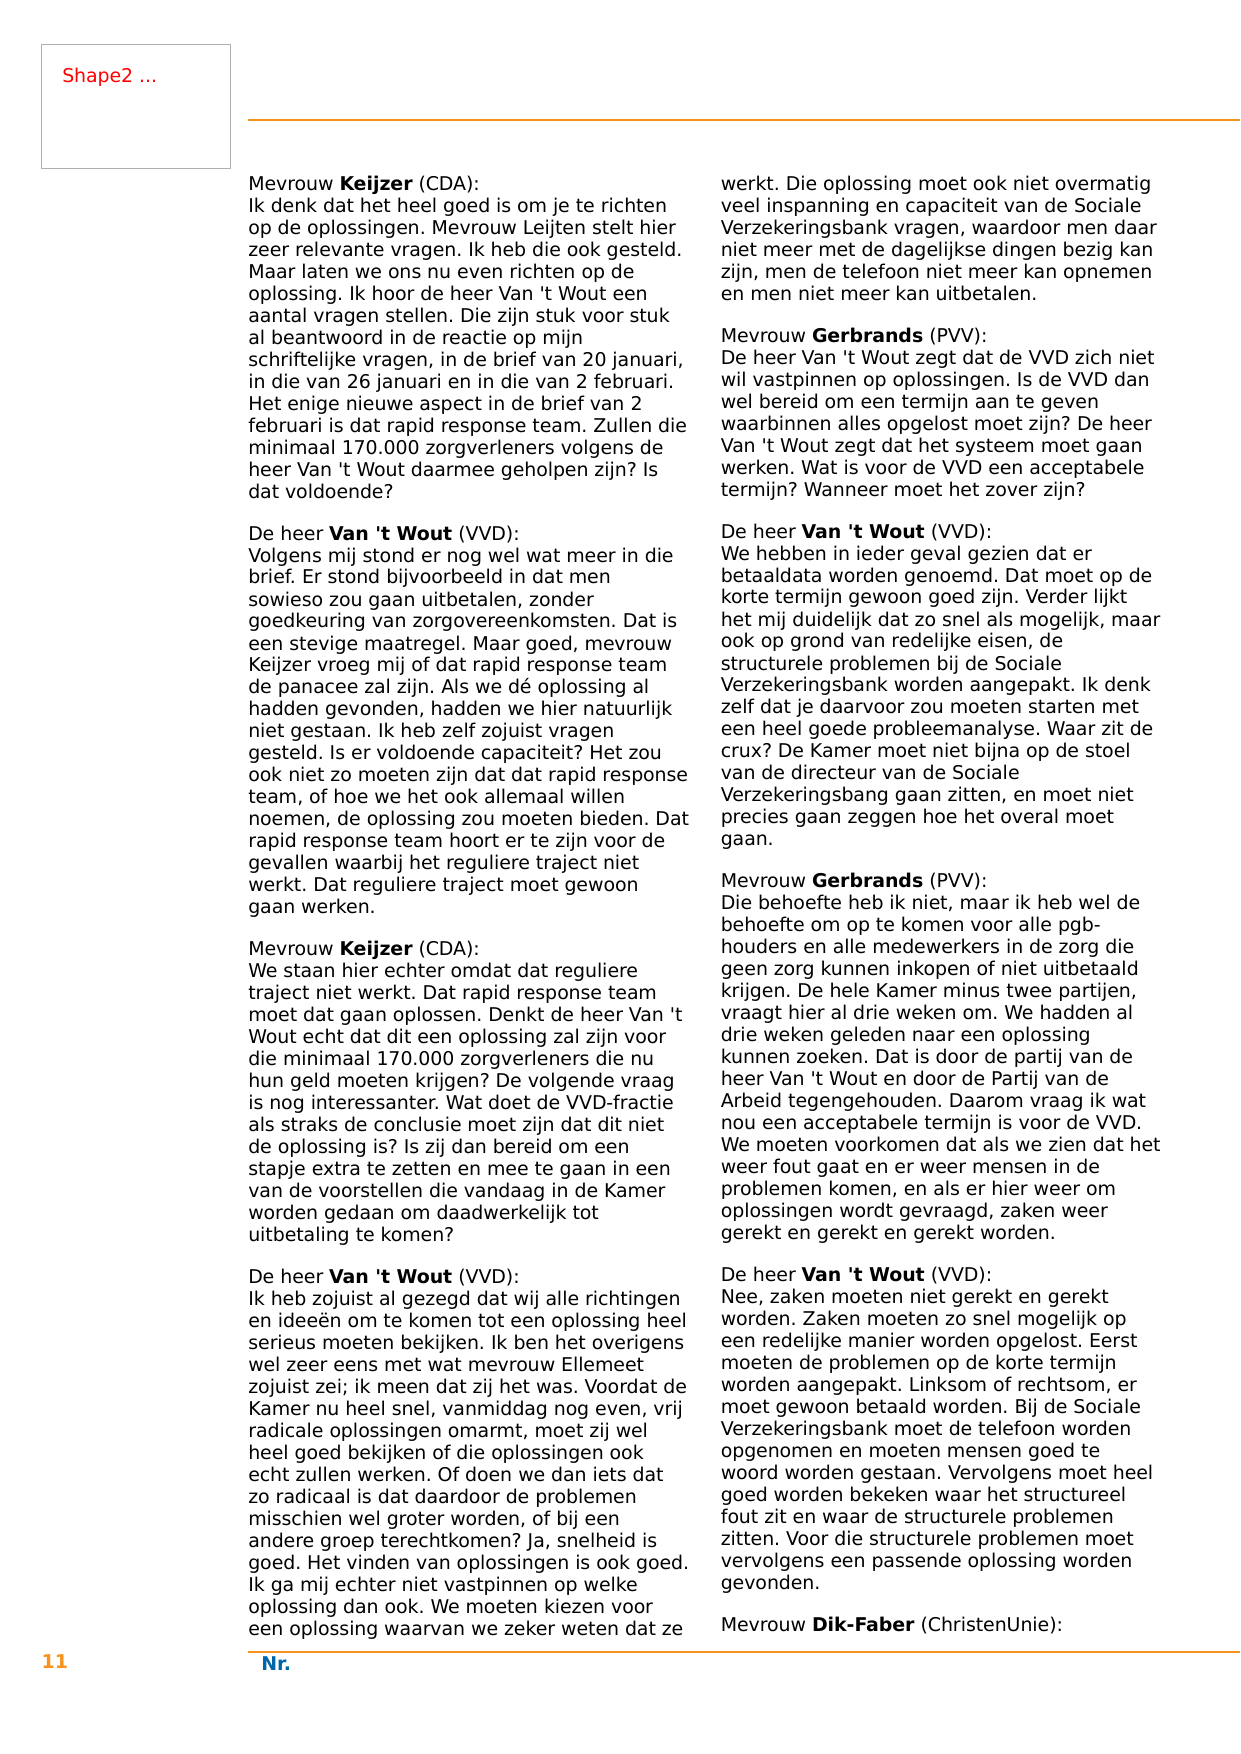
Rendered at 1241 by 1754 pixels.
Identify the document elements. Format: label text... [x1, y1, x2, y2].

text We staan hier echter omdat dat reguliere traject niet werkt. Dat rapid response team moet dat gaan oplossen. Denkt de heer Van 't Wout echt dat dit een oplossing zal zijn voor die minimaal 170.000 zorgverleners die nu hun geld moeten krijgen? De volgende vraag is nog interessanter. Wat doet de VVD-fractie als straks de conclusie moet zijn dat dit niet de oplossing is? Is zij dan bereid om een stapje extra te zetten en mee te gaan in een van de voorstellen die vandaag in de Kamer worden gedaan om daadwerkelijk tot uitbetaling te komen? [248, 960, 691, 1246]
text De heer Van 't Wout (VVD): [721, 1264, 1163, 1286]
text De heer Van 't Wout (VVD): [248, 1266, 691, 1288]
text Mevrouw Gerbrands (PVV): [721, 870, 1163, 892]
text De heer Van 't Wout (VVD): [248, 522, 691, 544]
text De heer Van 't Wout (VVD): [721, 521, 1163, 542]
text Ik heb zojuist al gezegd dat wij alle richtingen en ideeën om te komen tot een oplossing heel serieus moeten bekijken. Ik ben het overigens wel zeer eens met wat mevrouw Ellemeet zojuist zei; ik meen dat zij het was. Voordat de Kamer nu heel snel, vanmiddag nog even, vrij radicale oplossingen omarmt, moet zij wel heel goed bekijken of die oplossingen ook echt zullen werken. Of doen we dan iets dat zo radicaal is dat daardoor de problemen misschien wel groter worden, of bij een andere groep terechtkomen? Ja, snelheid is goed. Het vinden van oplossingen is ook goed. Ik ga mij echter niet vastpinnen op welke oplossing dan ook. We moeten kiezen voor een oplossing waarvan we zeker weten dat ze [248, 1288, 691, 1639]
text Volgens mij stond er nog wel wat meer in die brief. Er stond bijvoorbeeld in dat men sowieso zou gaan uitbetalen, zonder goedkeuring van zorgovereenkomsten. Dat is een stevige maatregel. Maar goed, mevrouw Keijzer vroeg mij of dat rapid response team de panacee zal zijn. Als we dé oplossing al hadden gevonden, hadden we hier natuurlijk niet gestaan. Ik heb zelf zojuist vragen gesteld. Is er voldoende capaciteit? Het zou ook niet zo moeten zijn dat dat rapid response team, of hoe we het ook allemaal willen noemen, de oplossing zou moeten bieden. Dat rapid response team hoort er te zijn voor de gevallen waarbij het reguliere traject niet werkt. Dat reguliere traject moet gewoon gaan werken. [248, 544, 691, 918]
text Mevrouw Keijzer (CDA): [248, 938, 691, 960]
text Ik denk dat het heel goed is om je te richten op de oplossingen. Mevrouw Leijten stelt hier zeer relevante vragen. Ik heb die ook gesteld. Maar laten we ons nu even richten op de oplossing. Ik hoor de heer Van 't Wout een aantal vragen stellen. Die zijn stuk voor stuk al beantwoord in de reactie op mijn schriftelijke vragen, in de brief van 20 januari, in die van 26 januari en in die van 2 februari. Het enige nieuwe aspect in de brief van 2 februari is dat rapid response team. Zullen die minimaal 170.000 zorgverleners volgens de heer Van 't Wout daarmee geholpen zijn? Is dat voldoende? [248, 195, 691, 502]
text We hebben in ieder geval gezien dat er betaaldata worden genoemd. Dat moet op de korte termijn gewoon goed zijn. Verder lijkt het mij duidelijk dat zo snel als mogelijk, maar ook op grond van redelijke eisen, de structurele problemen bij de Sociale Verzekeringsbank worden aangepakt. Ik denk zelf dat je daarvoor zou moeten starten met een heel goede probleemanalyse. Waar zit de crux? De Kamer moet niet bijna op de stoel van de directeur van de Sociale Verzekeringsbang gaan zitten, en moet niet precies gaan zeggen hoe het overal moet gaan. [721, 542, 1163, 850]
text Mevrouw Keijzer (CDA): [248, 173, 691, 195]
text De heer Van 't Wout zegt dat de VVD zich niet wil vastpinnen op oplossingen. Is de VVD dan wel bereid om een termijn aan te geven waarbinnen alles opgelost moet zijn? De heer Van 't Wout zegt dat het systeem moet gaan werken. Wat is voor de VVD een acceptabele termijn? Wanneer moet het zover zijn? [721, 347, 1163, 501]
text werkt. Die oplossing moet ook niet overmatig veel inspanning en capaciteit van de Sociale Verzekeringsbank vragen, waardoor men daar niet meer met de dagelijkse dingen bezig kan zijn, men de telefoon niet meer kan opnemen en men niet meer kan uitbetalen. [721, 173, 1163, 305]
text Die behoefte heb ik niet, maar ik heb wel de behoefte om op te komen voor alle pgb-houders en alle medewerkers in de zorg die geen zorg kunnen inkopen of niet uitbetaald krijgen. De hele Kamer minus twee partijen, vraagt hier al drie weken om. We hadden al drie weken geleden naar een oplossing kunnen zoeken. Dat is door de partij van de heer Van 't Wout en door de Partij van de Arbeid tegengehouden. Daarom vraag ik wat nou een acceptabele termijn is voor de VVD. We moeten voorkomen dat als we zien dat het weer fout gaat en er weer mensen in de problemen komen, en als er hier weer om oplossingen wordt gevraagd, zaken weer gerekt en gerekt en gerekt worden. [721, 892, 1163, 1244]
text Nee, zaken moeten niet gerekt en gerekt worden. Zaken moeten zo snel mogelijk op een redelijke manier worden opgelost. Eerst moeten de problemen op de korte termijn worden aangepakt. Linksom of rechtsom, er moet gewoon betaald worden. Bij de Sociale Verzekeringsbank moet de telefoon worden opgenomen en moeten mensen goed te woord worden gestaan. Vervolgens moet heel goed worden bekeken waar het structureel fout zit en waar de structurele problemen zitten. Voor die structurele problemen moet vervolgens een passende oplossing worden gevonden. [721, 1286, 1163, 1593]
text Mevrouw Dik-Faber (ChristenUnie): [721, 1613, 1163, 1636]
text Mevrouw Gerbrands (PVV): [721, 325, 1163, 347]
